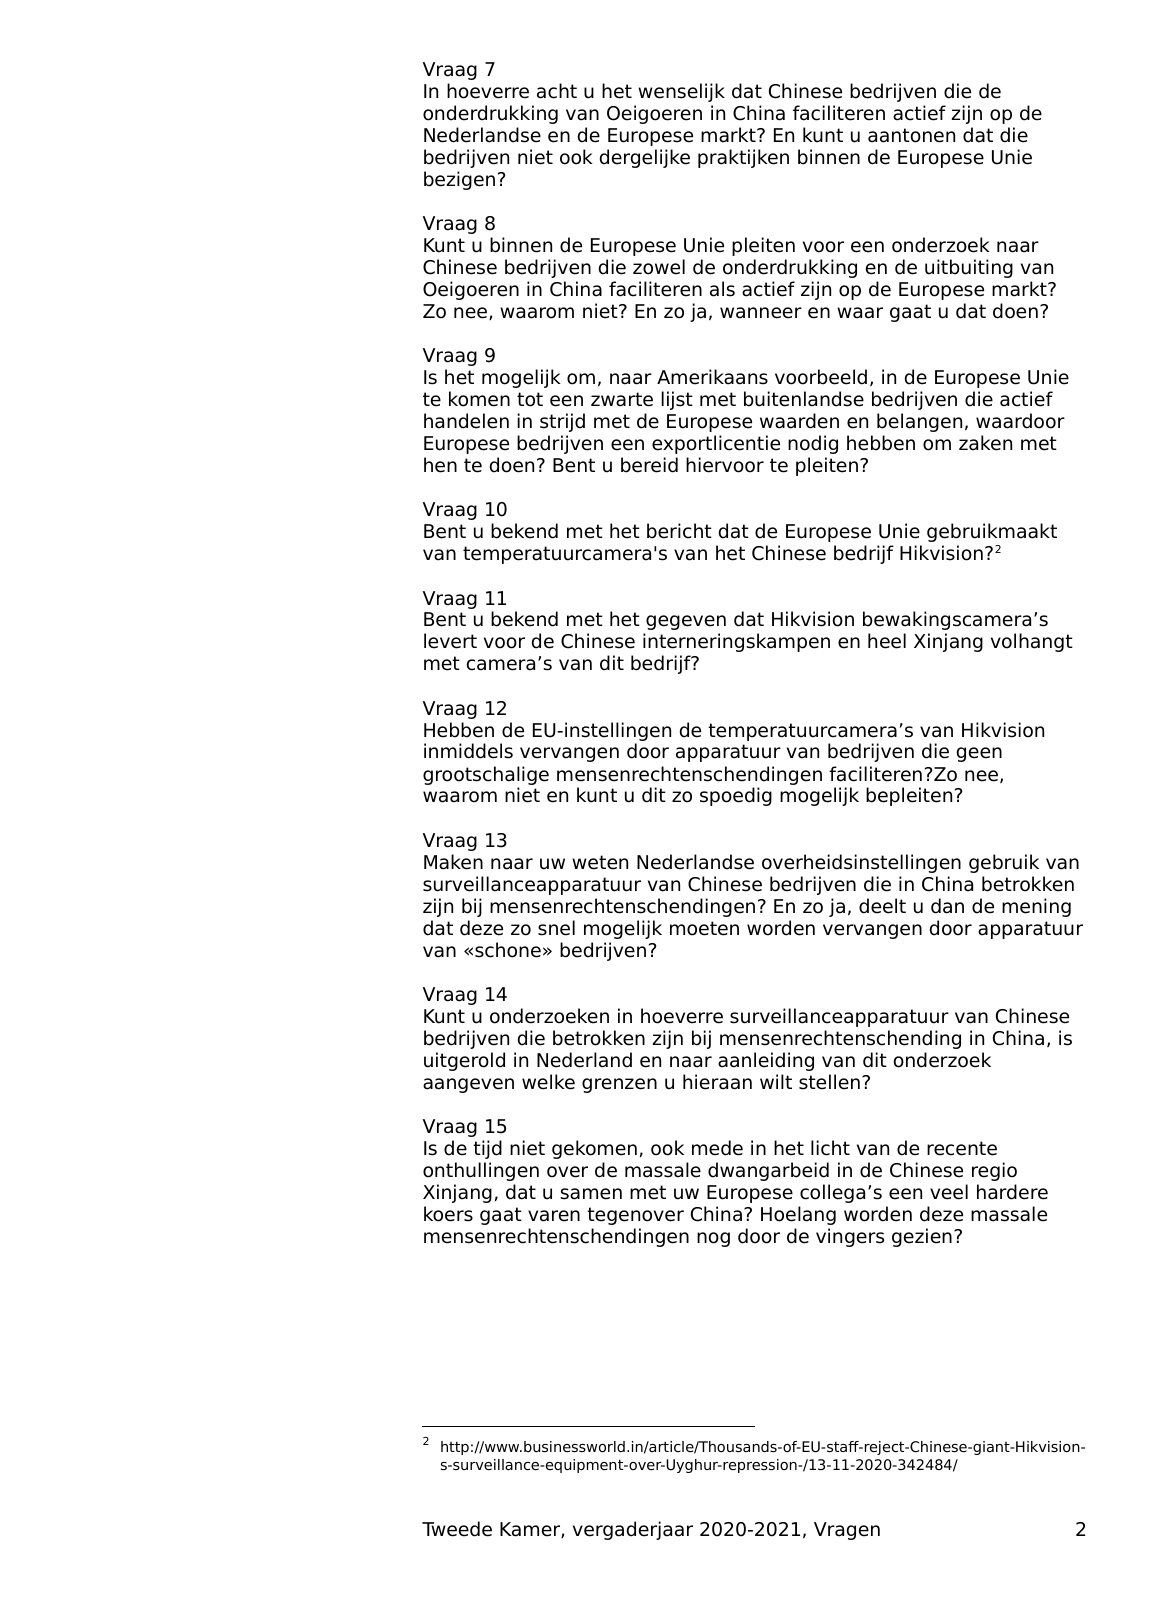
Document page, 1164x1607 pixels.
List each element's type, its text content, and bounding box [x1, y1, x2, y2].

text Kunt u onderzoeken in hoeverre surveillanceapparatuur van Chinese bedrijven die betrokken zijn bij mensenrechtenschending in China, is uitgerold in Nederland en naar aanleiding van dit onderzoek aangeven welke grenzen u hieraan wilt stellen? [422, 1006, 1087, 1093]
text Bent u bekend met het gegeven dat Hikvision bewakingscamera’s levert voor de Chinese interneringskampen en heel Xinjang volhangt met camera’s van dit bedrijf? [422, 609, 1087, 675]
text Vraag 12 [422, 697, 1087, 719]
text Vraag 15 [422, 1116, 1087, 1138]
text Vraag 11 [422, 587, 1087, 609]
text Vraag 8 [422, 213, 1087, 235]
text http://www.businessworld.in/article/Thousands-of-EU-staff-reject-Chinese-giant-Hikvision-s-surveillance-equipment-over-Uyghur-repression-/13-11-2020-342484/ [422, 1435, 1087, 1474]
text Bent u bekend met het bericht dat de Europese Unie gebruikmaakt van temperatuurcamera's van het Chinese bedrijf Hikvision? [422, 521, 1087, 565]
text Kunt u binnen de Europese Unie pleiten voor een onderzoek naar Chinese bedrijven die zowel de onderdrukking en de uitbuiting van Oeigoeren in China faciliteren als actief zijn op de Europese markt? Zo nee, waarom niet? En zo ja, wanneer en waar gaat u dat doen? [422, 235, 1087, 323]
text Vraag 10 [422, 499, 1087, 521]
text Hebben de EU-instellingen de temperatuurcamera’s van Hikvision inmiddels vervangen door apparatuur van bedrijven die geen grootschalige mensenrechtenschendingen faciliteren?Zo nee, waarom niet en kunt u dit zo spoedig mogelijk bepleiten? [422, 719, 1087, 807]
text Vraag 14 [422, 984, 1087, 1006]
text Vraag 7 [422, 59, 1087, 81]
text Vraag 13 [422, 829, 1087, 852]
text Maken naar uw weten Nederlandse overheidsinstellingen gebruik van surveillanceapparatuur van Chinese bedrijven die in China betrokken zijn bij mensenrechtenschendingen? En zo ja, deelt u dan de mening dat deze zo snel mogelijk moeten worden vervangen door apparatuur van «schone» bedrijven? [422, 852, 1087, 961]
text Is het mogelijk om, naar Amerikaans voorbeeld, in de Europese Unie te komen tot een zwarte lijst met buitenlandse bedrijven die actief handelen in strijd met de Europese waarden en belangen, waardoor Europese bedrijven een exportlicentie nodig hebben om zaken met hen te doen? Bent u bereid hiervoor te pleiten? [422, 367, 1087, 477]
text Is de tijd niet gekomen, ook mede in het licht van de recente onthullingen over de massale dwangarbeid in de Chinese regio Xinjang, dat u samen met uw Europese collega’s een veel hardere koers gaat varen tegenover China? Hoelang worden deze massale mensenrechtenschendingen nog door de vingers gezien? [422, 1138, 1087, 1248]
text In hoeverre acht u het wenselijk dat Chinese bedrijven die de onderdrukking van Oeigoeren in China faciliteren actief zijn op de Nederlandse en de Europese markt? En kunt u aantonen dat die bedrijven niet ook dergelijke praktijken binnen de Europese Unie bezigen? [422, 81, 1087, 191]
text Vraag 9 [422, 345, 1087, 367]
